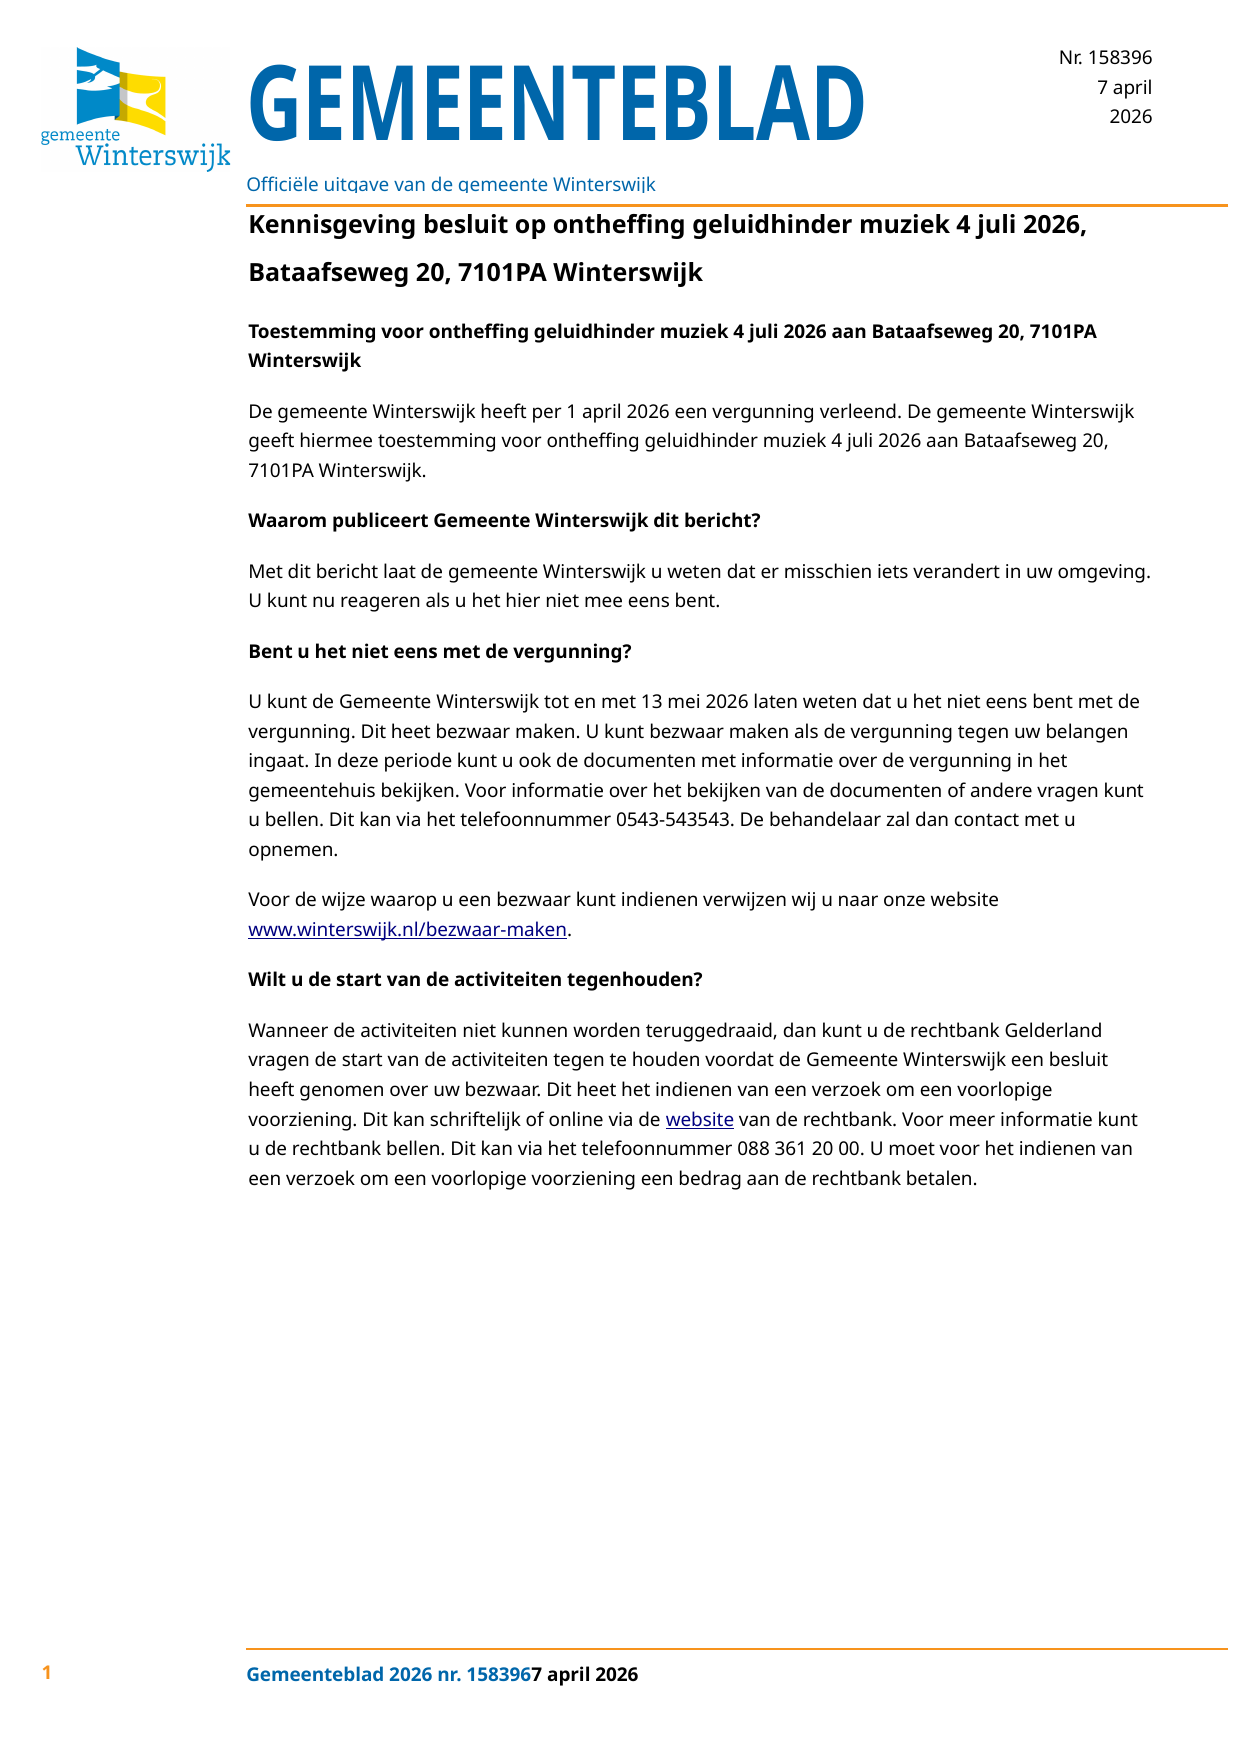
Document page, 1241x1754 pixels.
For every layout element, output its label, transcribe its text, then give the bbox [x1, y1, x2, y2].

text Voor de wijze waarop u een bezwaar kunt indienen verwijzen wij u naar onze website www.winterswijk.nl/bezwaar-maken. [248, 887, 1152, 942]
text Waarom publiceert Gemeente Winterswijk dit bericht? [248, 507, 1152, 533]
picture [41, 47, 231, 172]
text Toestemming voor ontheffing geluidhinder muziek 4 juli 2026 aan Bataafseweg 20, 7101PA Winterswijk [248, 318, 1152, 373]
text U kunt de Gemeente Winterswijk tot en met 13 mei 2026 laten weten dat u het niet eens bent met de vergunning. Dit heet bezwaar maken. U kunt bezwaar maken als de vergunning tegen uw belangen ingaat. In deze periode kunt u ook de documenten met informatie over de vergunning in het gemeentehuis bekijken. Voor informatie over het bekijken van de documenten of andere vragen kunt u bellen. Dit kan via het telefoonnummer 0543-543543. De behandelaar zal dan contact met u opnemen. [248, 688, 1152, 862]
picture [225, 153, 231, 162]
text Wanneer de activiteiten niet kunnen worden teruggedraaid, dan kunt u de rechtbank Gelderland vragen de start van de activiteiten tegen te houden voordat de Gemeente Winterswijk een besluit heeft genomen over uw bezwaar. Dit heet het indienen van een verzoek om een voorlopige voorziening. Dit kan schriftelijk of online via de website van de rechtbank. Voor meer informatie kunt u de rechtbank bellen. Dit kan via het telefoonnummer 088 361 20 00. U moet voor het indienen van een verzoek om een voorlopige voorziening een bedrag aan de rechtbank betalen. [248, 1017, 1152, 1191]
text De gemeente Winterswijk heeft per 1 april 2026 een vergunning verleend. De gemeente Winterswijk geeft hiermee toestemming voor ontheffing geluidhinder muziek 4 juli 2026 aan Bataafseweg 20, 7101PA Winterswijk. [248, 398, 1152, 483]
text Bent u het niet eens met de vergunning? [248, 638, 1152, 664]
text Kennisgeving besluit op ontheffing geluidhinder muziek 4 juli 2026, Bataafseweg 20, 7101PA Winterswijk [248, 207, 1152, 288]
text Met dit bericht laat de gemeente Winterswijk u weten dat er misschien iets verandert in uw omgeving. U kunt nu reageren als u het hier niet mee eens bent. [248, 558, 1152, 613]
text Wilt u de start van de activiteiten tegenhouden? [248, 967, 1152, 992]
